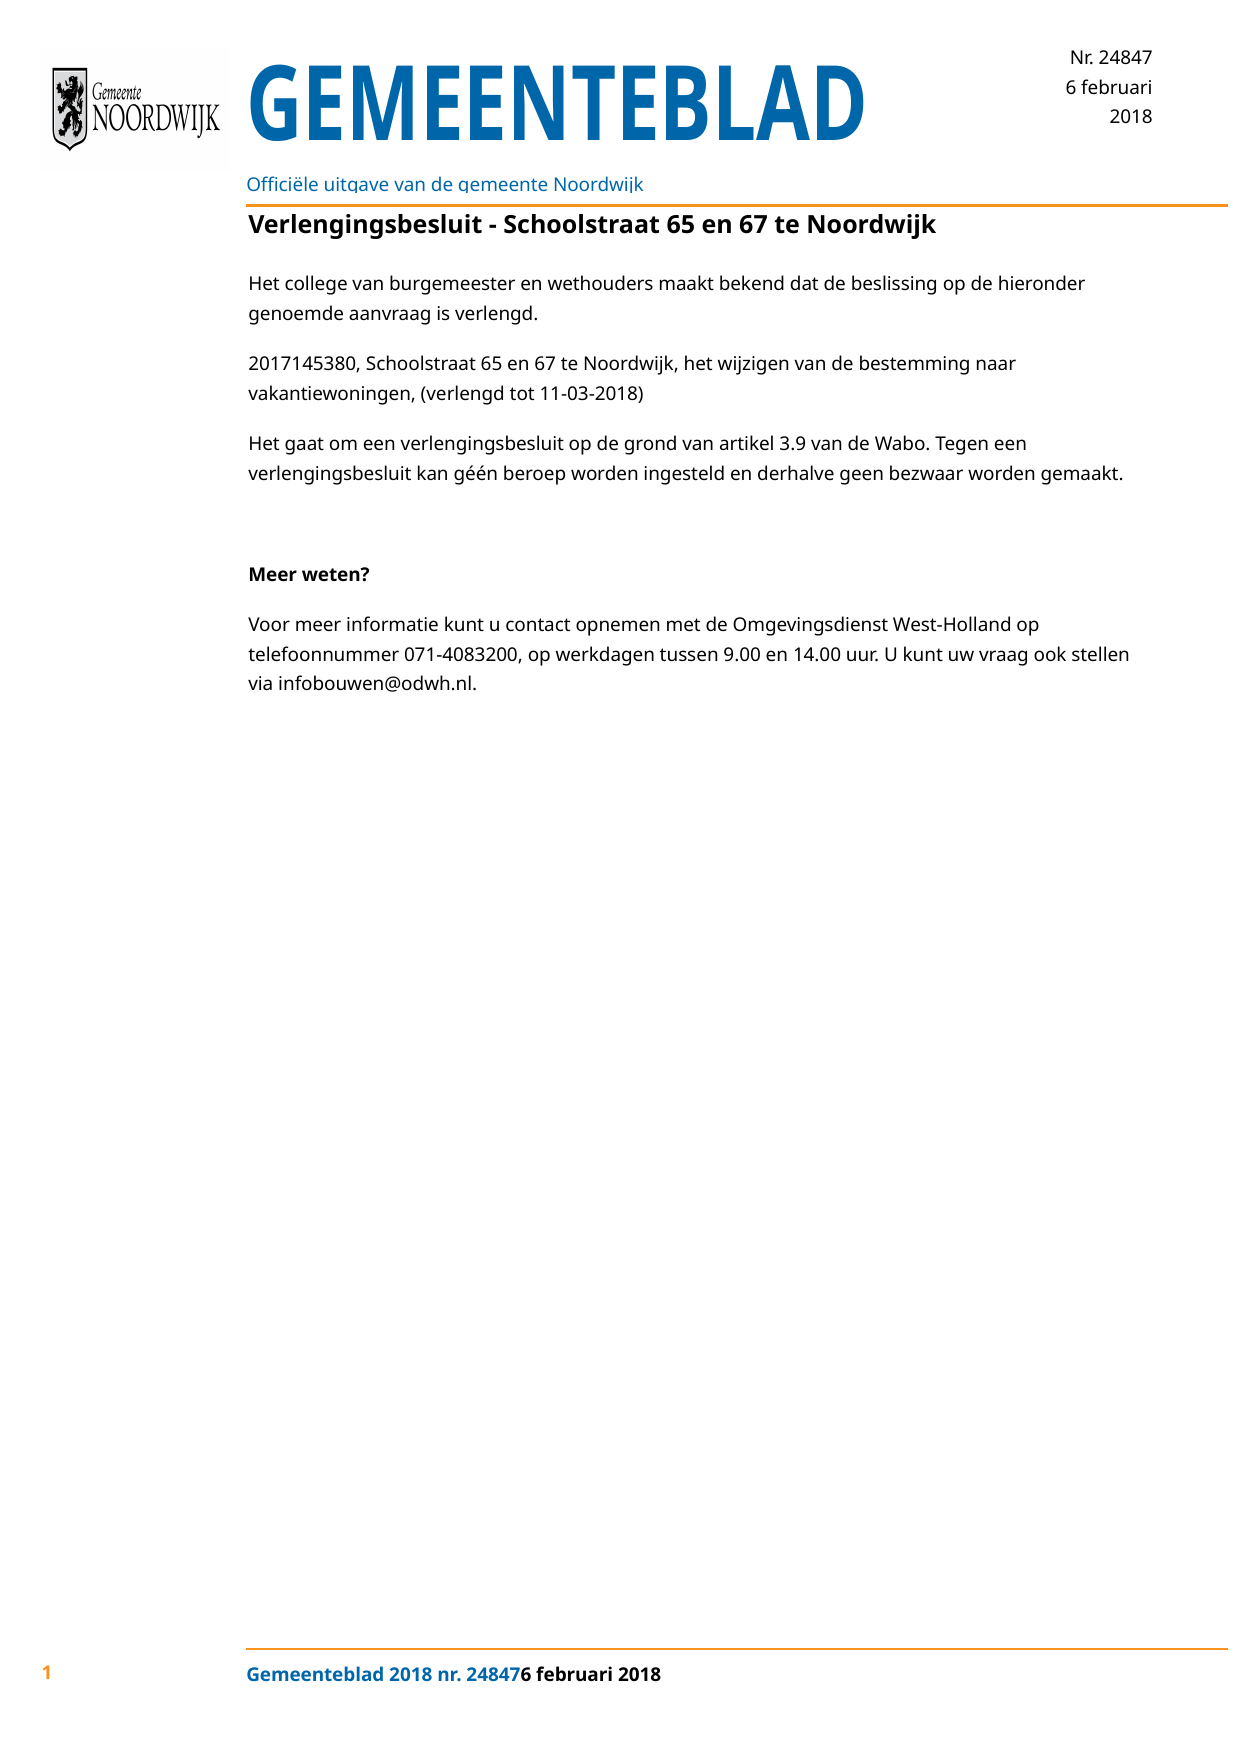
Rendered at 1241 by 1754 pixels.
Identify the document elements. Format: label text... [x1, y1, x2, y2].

text Het gaat om een verlengingsbesluit op de grond van artikel 3.9 van de Wabo. Tegen een verlengingsbesluit kan géén beroep worden ingesteld en derhalve geen bezwaar worden gemaakt. [248, 430, 1152, 486]
text Het college van burgemeester en wethouders maakt bekend dat de beslissing op de hieronder genoemde aanvraag is verlengd. [248, 270, 1152, 326]
text Verlengingsbesluit - Schoolstraat 65 en 67 te Noordwijk [248, 207, 1152, 241]
text 2017145380, Schoolstraat 65 en 67 te Noordwijk, het wijzigen van de bestemming naar vakantiewoningen, (verlengd tot 11-03-2018) [248, 350, 1152, 406]
text Meer weten? [248, 561, 1152, 586]
text Voor meer informatie kunt u contact opnemen met de Omgevingsdienst West-Holland op telefoonnummer 071-4083200, op werkdagen tussen 9.00 en 14.00 uur. U kunt uw vraag ook stellen via infobouwen@odwh.nl. [248, 611, 1152, 696]
picture [41, 47, 231, 172]
